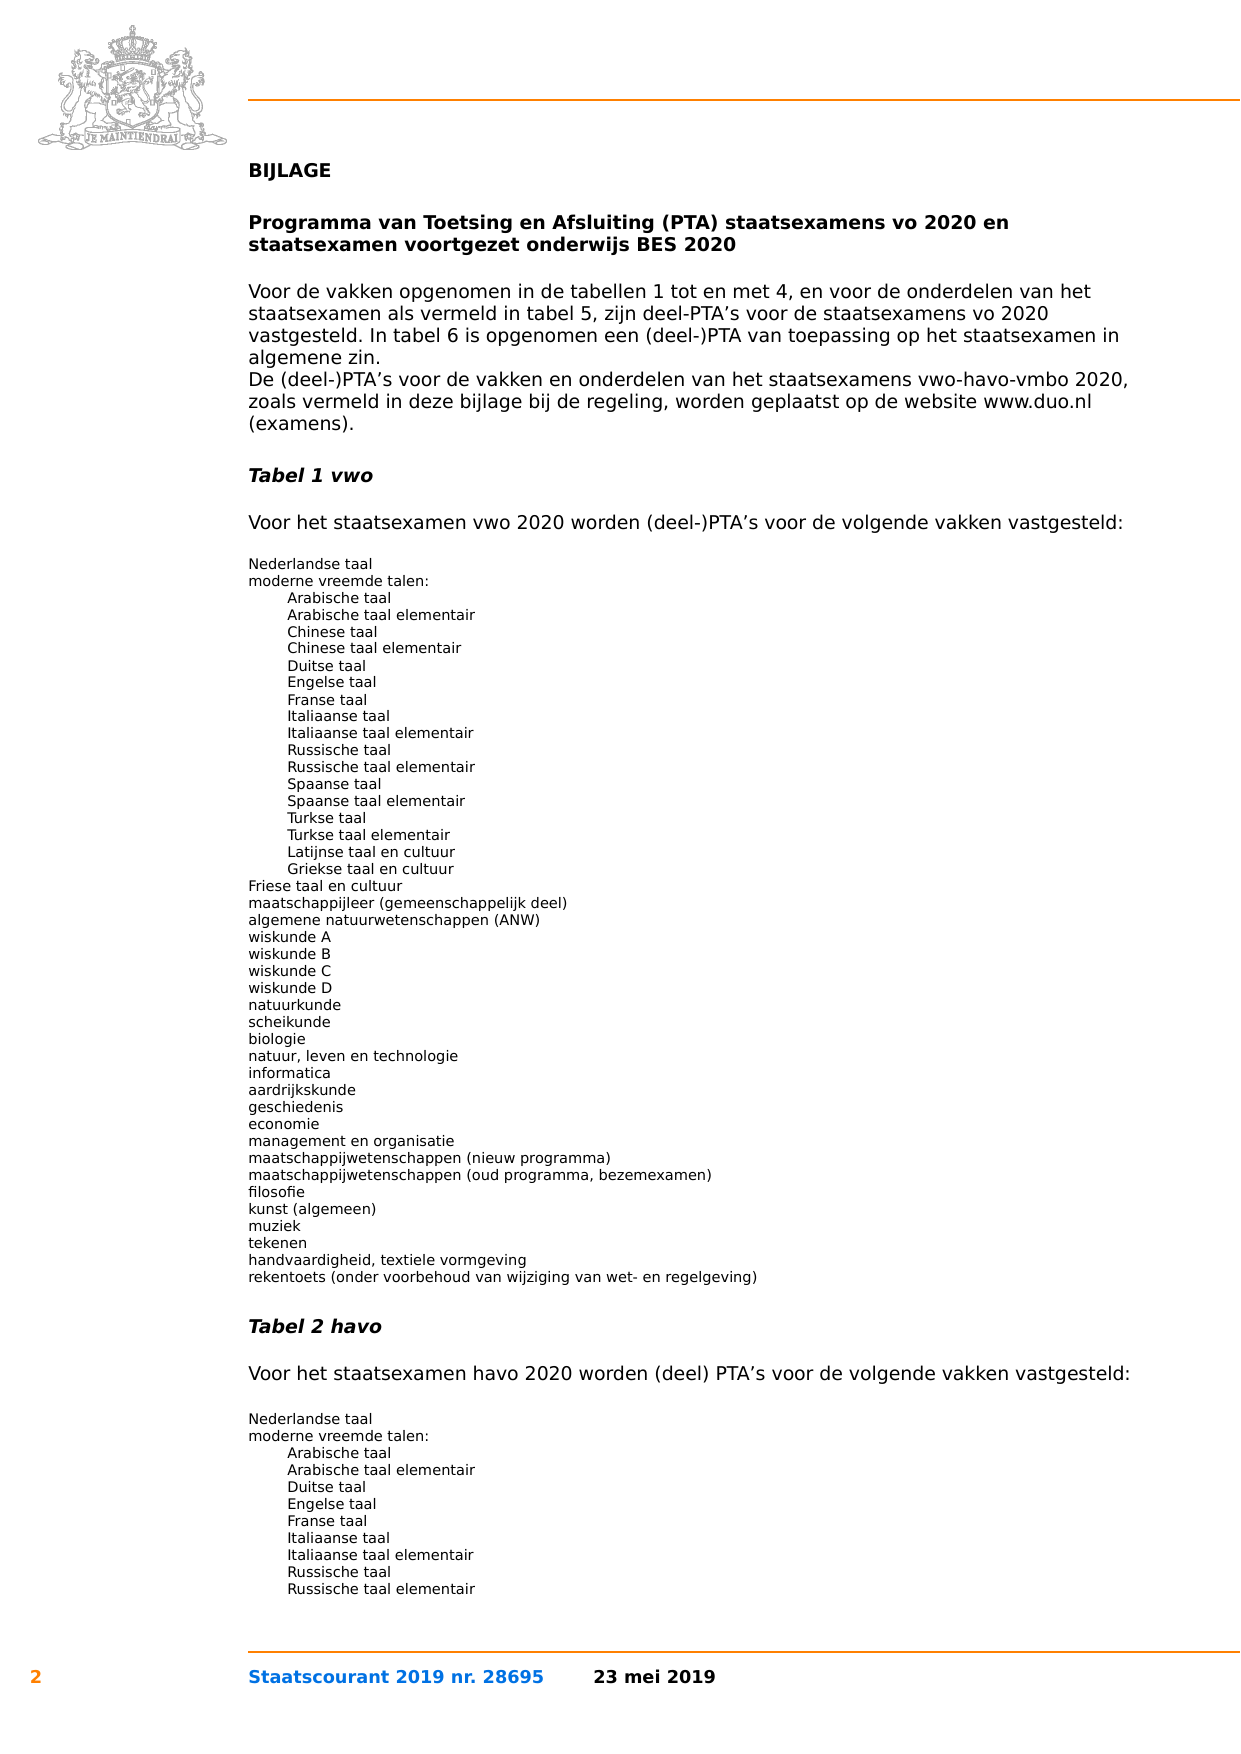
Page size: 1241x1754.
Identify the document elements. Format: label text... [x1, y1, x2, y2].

picture [38, 25, 227, 150]
table_cell [248, 1564, 281, 1581]
text Voor de vakken opgenomen in de tabellen 1 tot en met 4, en voor de onderdelen van het staatsexamen als vermeld in tabel 5, zijn deel-PTA’s voor de staatsexamens vo 2020 vastgesteld. In tabel 6 is opgenomen een (deel-)PTA van toepassing op het staatsexamen in algemene zin. [248, 281, 1163, 369]
table_cell [248, 590, 281, 844]
table_cell [248, 1547, 281, 1564]
text De (deel-)PTA’s voor de vakken en onderdelen van het staatsexamens vwo-havo-vmbo 2020, zoals vermeld in deze bijlage bij de regeling, worden geplaatst op de website www.duo.nl (examens). [248, 369, 1163, 435]
table_cell Arabische taal elementair [281, 1462, 1163, 1479]
table_cell Russische taal [281, 1564, 1163, 1581]
table_cell geschiedenis [248, 1099, 1163, 1116]
subtitle BIJLAGE [248, 160, 1163, 182]
subtitle Tabel 1 vwo [248, 465, 1163, 487]
table_cell Arabische taal [281, 1445, 1163, 1462]
table_cell moderne vreemde talen: [248, 573, 1163, 589]
table_cell management en organisatie [248, 1133, 1163, 1150]
table_cell maatschappijleer (gemeenschappelijk deel) [248, 895, 1163, 912]
table_cell scheikunde [248, 1014, 1163, 1031]
table_cell Duitse taal [281, 1479, 1163, 1496]
table_cell muziek [248, 1218, 1163, 1235]
table_cell algemene natuurwetenschappen (ANW) [248, 912, 1163, 929]
subtitle Tabel 2 havo [248, 1316, 1163, 1338]
table_header Nederlandse taal [248, 1406, 1163, 1428]
table_cell Friese taal en cultuur [248, 878, 1163, 895]
table_cell [248, 1530, 281, 1547]
table_cell aardrijkskunde [248, 1082, 1163, 1099]
table_cell economie [248, 1116, 1163, 1133]
table_cell Italiaanse taal elementair [281, 1547, 1163, 1564]
table_cell Latijnse taal en cultuur [281, 844, 1163, 861]
table_cell Italiaanse taal [281, 1530, 1163, 1547]
table_cell wiskunde C [248, 963, 1163, 980]
table_cell natuurkunde [248, 997, 1163, 1014]
table_cell [248, 861, 281, 878]
table_cell [248, 1479, 281, 1496]
table_cell tekenen [248, 1235, 1163, 1252]
subtitle Programma van Toetsing en Afsluiting (PTA) staatsexamens vo 2020 en staatsexamen voortgezet onderwijs BES 2020 [248, 212, 1163, 256]
table_cell Engelse taal [281, 1496, 1163, 1513]
table_cell [248, 1462, 281, 1479]
table_cell Franse taal [281, 1513, 1163, 1530]
table_cell wiskunde B [248, 946, 1163, 963]
table_cell [248, 844, 281, 861]
table_cell kunst (algemeen) [248, 1201, 1163, 1218]
table_cell Arabische taal Arabische taal elementair Chinese taal Chinese taal elementair Duitse taal Engelse taal Franse taal Italiaanse taal Italiaanse taal elementair Russische taal Russische taal elementair Spaanse taal Spaanse taal elementair Turkse taal Turkse taal elementair [281, 590, 1163, 844]
table_cell [248, 1496, 281, 1513]
table_cell wiskunde D [248, 980, 1163, 997]
text Voor het staatsexamen vwo 2020 worden (deel-)PTA’s voor de volgende vakken vastgesteld: [248, 512, 1163, 534]
table_header Nederlandse taal [248, 556, 1163, 572]
table_cell wiskunde A [248, 929, 1163, 946]
table_cell moderne vreemde talen: [248, 1428, 1163, 1445]
table_cell maatschappijwetenschappen (nieuw programma) maatschappijwetenschappen (oud programma, bezemexamen) [248, 1150, 1163, 1184]
table_cell filosofie [248, 1184, 1163, 1201]
table_cell [248, 1513, 281, 1530]
table_cell [248, 1581, 281, 1598]
table_cell biologie [248, 1031, 1163, 1048]
table_cell handvaardigheid, textiele vormgeving rekentoets (onder voorbehoud van wijziging van wet- en regelgeving) [248, 1252, 1163, 1286]
text Voor het staatsexamen havo 2020 worden (deel) PTA’s voor de volgende vakken vastgesteld: [248, 1363, 1163, 1384]
table_cell informatica [248, 1065, 1163, 1082]
table_cell Russische taal elementair [281, 1581, 1163, 1598]
table_cell [248, 1445, 281, 1462]
table_cell Griekse taal en cultuur [281, 861, 1163, 878]
table_cell natuur, leven en technologie [248, 1048, 1163, 1065]
